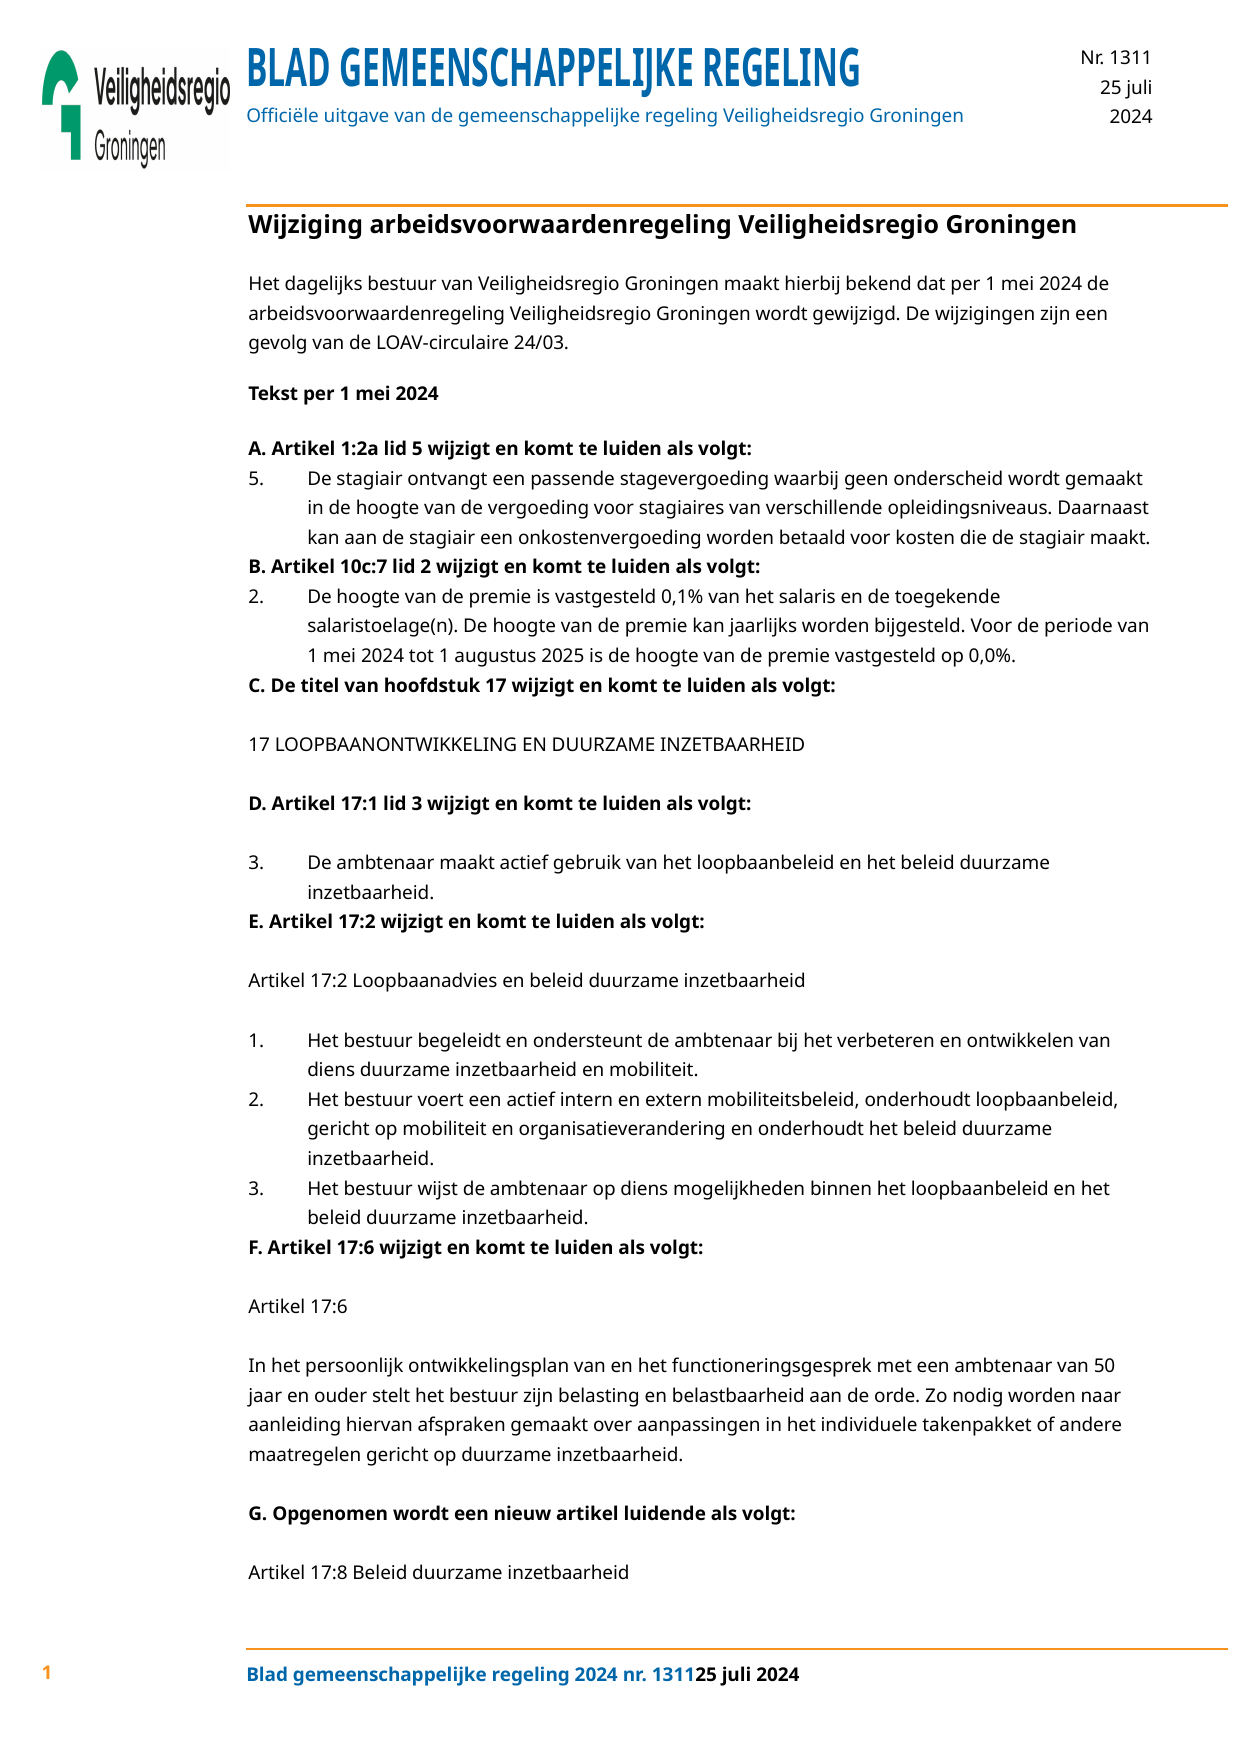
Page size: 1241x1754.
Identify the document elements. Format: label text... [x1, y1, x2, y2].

text G. Opgenomen wordt een nieuw artikel luidende als volgt: [248, 1500, 1152, 1526]
text Tekst per 1 mei 2024 [248, 380, 1152, 406]
text B. Artikel 10c:7 lid 2 wijzigt en komt te luiden als volgt: [248, 553, 1152, 579]
list Het bestuur voert een actief intern en extern mobiliteitsbeleid, onderhoudt loopbaanbeleid, gericht op mobiliteit en organisatieverandering en onderhoudt het beleid duurzame inzetbaarheid. [248, 1086, 1152, 1171]
text E. Artikel 17:2 wijzigt en komt te luiden als volgt: [248, 908, 1152, 934]
list Het bestuur wijst de ambtenaar op diens mogelijkheden binnen het loopbaanbeleid en het beleid duurzame inzetbaarheid. [248, 1175, 1152, 1230]
text Artikel 17:2 Loopbaanadvies en beleid duurzame inzetbaarheid [248, 968, 1152, 993]
text F. Artikel 17:6 wijzigt en komt te luiden als volgt: [248, 1234, 1152, 1260]
list De stagiair ontvangt een passende stagevergoeding waarbij geen onderscheid wordt gemaakt in de hoogte van de vergoeding voor stagiaires van verschillende opleidingsniveaus. Daarnaast kan aan de stagiair een onkostenvergoeding worden betaald voor kosten die de stagiair maakt. [248, 465, 1152, 550]
list De ambtenaar maakt actief gebruik van het loopbaanbeleid en het beleid duurzame inzetbaarheid. [248, 849, 1152, 905]
text A. Artikel 1:2a lid 5 wijzigt en komt te luiden als volgt: [248, 435, 1152, 461]
picture [41, 47, 231, 172]
list Het bestuur begeleidt en ondersteunt de ambtenaar bij het verbeteren en ontwikkelen van diens duurzame inzetbaarheid en mobiliteit. [248, 1027, 1152, 1082]
text 17 LOOPBAANONTWIKKELING EN DUURZAME INZETBAARHEID [248, 731, 1152, 757]
text D. Artikel 17:1 lid 3 wijzigt en komt te luiden als volgt: [248, 790, 1152, 816]
text Artikel 17:8 Beleid duurzame inzetbaarheid [248, 1559, 1152, 1585]
text Het dagelijks bestuur van Veiligheidsregio Groningen maakt hierbij bekend dat per 1 mei 2024 de arbeidsvoorwaardenregeling Veiligheidsregio Groningen wordt gewijzigd. De wijzigingen zijn een gevolg van de LOAV-circulaire 24/03. [248, 270, 1152, 355]
text Artikel 17:6 [248, 1293, 1152, 1319]
list De hoogte van de premie is vastgesteld 0,1% van het salaris en de toegekende salaristoelage(n). De hoogte van de premie kan jaarlijks worden bijgesteld. Voor de periode van 1 mei 2024 tot 1 augustus 2025 is de hoogte van de premie vastgesteld op 0,0%. [248, 583, 1152, 668]
text In het persoonlijk ontwikkelingsplan van en het functioneringsgesprek met een ambtenaar van 50 jaar en ouder stelt het bestuur zijn belasting en belastbaarheid aan de orde. Zo nodig worden naar aanleiding hiervan afspraken gemaakt over aanpassingen in het individuele takenpakket of andere maatregelen gericht op duurzame inzetbaarheid. [248, 1352, 1152, 1467]
text C. De titel van hoofdstuk 17 wijzigt en komt te luiden als volgt: [248, 672, 1152, 698]
text Wijziging arbeidsvoorwaardenregeling Veiligheidsregio Groningen [248, 207, 1152, 241]
